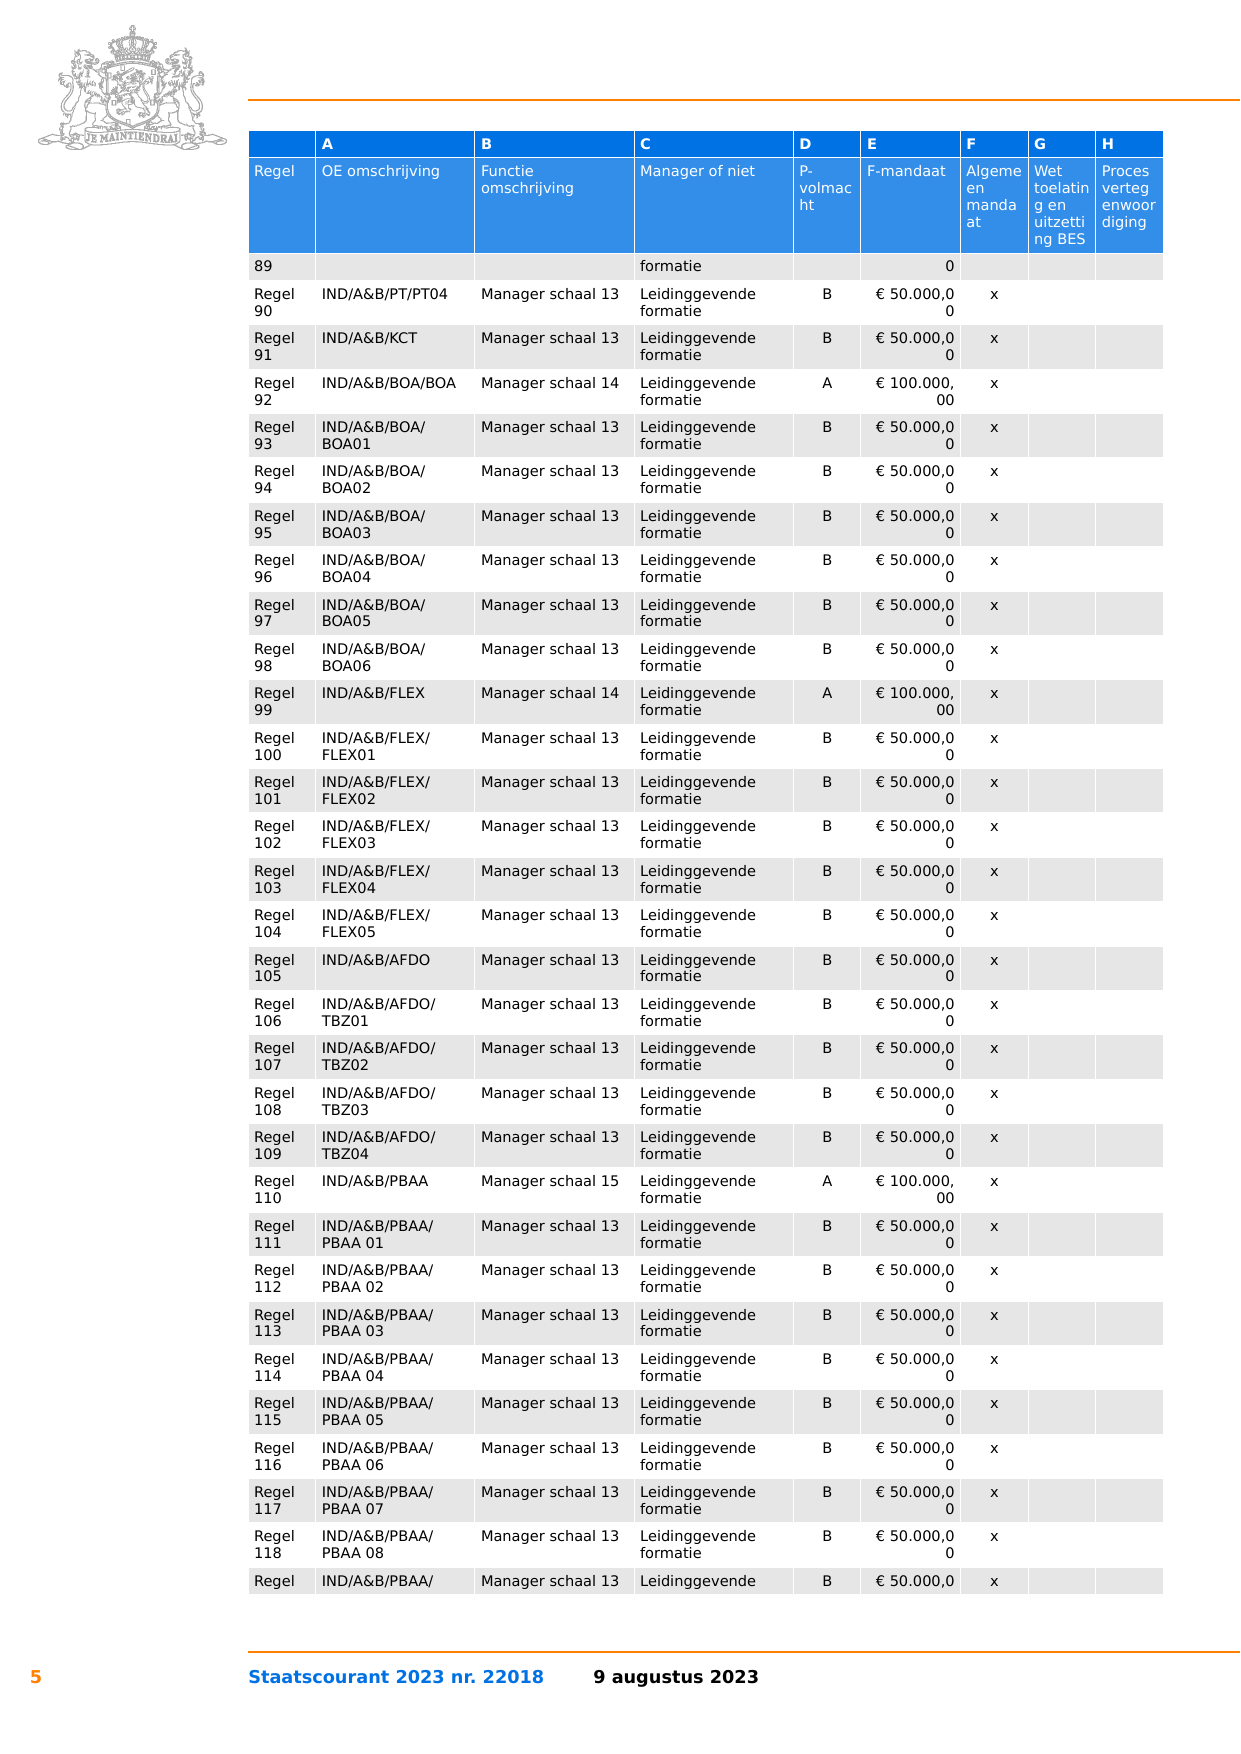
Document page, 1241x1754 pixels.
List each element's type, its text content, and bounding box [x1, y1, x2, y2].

table_cell B [794, 281, 860, 324]
table_cell Manager schaal 13 [475, 1213, 634, 1256]
table_cell x [961, 1390, 1028, 1434]
table_cell IND/A&B/FLEX/FLEX05 [316, 902, 474, 946]
table_cell Regel 114 [249, 1346, 315, 1389]
table_cell x [961, 769, 1028, 812]
table_cell [1029, 947, 1095, 990]
table_cell IND/A&B/PBAA/PBAA 05 [316, 1390, 474, 1434]
table_cell B [794, 1035, 860, 1079]
table_cell x [961, 1035, 1028, 1079]
table_cell Manager schaal 13 [475, 459, 634, 502]
table_cell Leidinggevende formatie [635, 1124, 793, 1167]
table_cell [1029, 1390, 1095, 1434]
table_cell Manager schaal 13 [475, 1080, 634, 1123]
table_cell x [961, 1346, 1028, 1389]
table_cell € 50.000,00 [861, 902, 960, 946]
table_cell Leidinggevende formatie [635, 769, 793, 812]
table_cell [1029, 547, 1095, 591]
table_cell [1029, 680, 1095, 724]
table_cell [1096, 858, 1163, 901]
table_cell € 50.000,00 [861, 1035, 960, 1079]
table_cell IND/A&B/AFDO/TBZ04 [316, 1124, 474, 1167]
table_cell A [794, 370, 860, 413]
table_cell Manager schaal 15 [475, 1169, 634, 1212]
table_cell [1096, 725, 1163, 768]
table_header B [475, 131, 634, 157]
table_cell € 50.000,00 [861, 1524, 960, 1567]
table_cell € 50.000,00 [861, 1124, 960, 1167]
table_cell Manager schaal 13 [475, 1435, 634, 1478]
table_cell [1096, 1524, 1163, 1567]
table_cell [1029, 1302, 1095, 1345]
table_cell Leidinggevende formatie [635, 947, 793, 990]
table_cell Manager schaal 13 [475, 414, 634, 457]
table_cell IND/A&B/PBAA/PBAA 04 [316, 1346, 474, 1389]
table_cell Manager schaal 13 [475, 1124, 634, 1167]
table_cell B [794, 1346, 860, 1389]
table_cell x [961, 592, 1028, 635]
table_cell [1096, 1435, 1163, 1478]
table_cell IND/A&B/AFDO/TBZ01 [316, 991, 474, 1034]
table_cell B [794, 769, 860, 812]
table_cell IND/A&B/AFDO [316, 947, 474, 990]
table_cell € 50.000,00 [861, 325, 960, 369]
table_cell x [961, 325, 1028, 369]
table_cell Regel 100 [249, 725, 315, 768]
table_cell IND/A&B/FLEX/FLEX01 [316, 725, 474, 768]
table_cell B [794, 1390, 860, 1434]
table_cell x [961, 902, 1028, 946]
table_cell Regel 94 [249, 459, 315, 502]
table_cell x [961, 281, 1028, 324]
table_cell Leidinggevende formatie [635, 459, 793, 502]
table_cell B [794, 1568, 860, 1594]
table_cell [1029, 858, 1095, 901]
table_cell Manager schaal 13 [475, 814, 634, 857]
table_cell Regel [249, 158, 315, 253]
table_cell IND/A&B/FLEX [316, 680, 474, 724]
table_cell IND/A&B/FLEX/FLEX02 [316, 769, 474, 812]
table_cell IND/A&B/FLEX/FLEX04 [316, 858, 474, 901]
table_cell € 50.000,00 [861, 1390, 960, 1434]
table_cell Wet toelating en uitzetting BES [1029, 158, 1095, 253]
table_cell [1029, 1169, 1095, 1212]
table_cell [1096, 636, 1163, 679]
table_cell € 50.000,00 [861, 1479, 960, 1522]
table_cell x [961, 1479, 1028, 1522]
table_cell Leidinggevende formatie [635, 503, 793, 546]
table_cell Regel 113 [249, 1302, 315, 1345]
table_cell A [794, 1169, 860, 1212]
table_cell € 50.000,00 [861, 281, 960, 324]
table_cell B [794, 858, 860, 901]
table_cell Manager schaal 13 [475, 592, 634, 635]
table_cell € 50.000,00 [861, 547, 960, 591]
table_cell [1029, 1035, 1095, 1079]
table_cell Leidinggevende formatie [635, 547, 793, 591]
table_cell IND/A&B/BOA/BOA06 [316, 636, 474, 679]
table_cell Leidinggevende formatie [635, 281, 793, 324]
table_cell [1096, 281, 1163, 324]
table_cell B [794, 1524, 860, 1567]
table_cell B [794, 636, 860, 679]
table_cell Leidinggevende formatie [635, 725, 793, 768]
table_cell Regel 112 [249, 1257, 315, 1301]
table_cell Manager of niet [635, 158, 793, 253]
table_cell x [961, 947, 1028, 990]
table_cell Manager schaal 13 [475, 1524, 634, 1567]
table_cell [1029, 1479, 1095, 1522]
table_cell Leidinggevende formatie [635, 1213, 793, 1256]
table_cell [1029, 281, 1095, 324]
table_cell [1096, 547, 1163, 591]
table_cell Manager schaal 13 [475, 1035, 634, 1079]
table_cell B [794, 1080, 860, 1123]
table_cell € 50.000,00 [861, 592, 960, 635]
table_cell x [961, 636, 1028, 679]
table_cell [961, 254, 1028, 280]
table_cell B [794, 414, 860, 457]
table_cell Leidinggevende formatie [635, 1302, 793, 1345]
table_cell [1096, 325, 1163, 369]
table_cell Leidinggevende formatie [635, 1524, 793, 1567]
table_cell Leidinggevende formatie [635, 1257, 793, 1301]
table_cell Leidinggevende formatie [635, 680, 793, 724]
table_cell IND/A&B/PBAA/PBAA 07 [316, 1479, 474, 1522]
table_cell Regel 97 [249, 592, 315, 635]
table_cell € 50.000,00 [861, 769, 960, 812]
table_cell [1096, 1035, 1163, 1079]
table_cell B [794, 1257, 860, 1301]
table_cell Leidinggevende formatie [635, 592, 793, 635]
table_cell x [961, 858, 1028, 901]
table_cell Regel 98 [249, 636, 315, 679]
table_cell x [961, 1568, 1028, 1594]
table_cell [1096, 1390, 1163, 1434]
table_cell Regel 104 [249, 902, 315, 946]
table_cell [1029, 1213, 1095, 1256]
table_cell [1029, 636, 1095, 679]
table_cell [1029, 1568, 1095, 1594]
table_cell [1096, 1124, 1163, 1167]
table_cell IND/A&B/FLEX/FLEX03 [316, 814, 474, 857]
table_cell x [961, 1524, 1028, 1567]
table_header A [316, 131, 474, 157]
table_cell x [961, 1080, 1028, 1123]
table_cell [1029, 991, 1095, 1034]
table_cell Manager schaal 13 [475, 769, 634, 812]
table_cell [1029, 459, 1095, 502]
table_cell € 50.000,00 [861, 858, 960, 901]
table_cell IND/A&B/BOA/BOA04 [316, 547, 474, 591]
table_header [249, 131, 315, 157]
table_cell formatie [635, 254, 793, 280]
table_cell B [794, 503, 860, 546]
table_cell [1096, 370, 1163, 413]
table_cell B [794, 1302, 860, 1345]
table_cell B [794, 547, 860, 591]
table_cell € 50.000,00 [861, 1213, 960, 1256]
table_cell Regel 93 [249, 414, 315, 457]
table_cell Leidinggevende [635, 1568, 793, 1594]
table_cell Manager schaal 13 [475, 281, 634, 324]
table_cell x [961, 547, 1028, 591]
table_cell Regel 107 [249, 1035, 315, 1079]
table_cell IND/A&B/PBAA/PBAA 08 [316, 1524, 474, 1567]
table_cell [475, 254, 634, 280]
table_cell Regel 103 [249, 858, 315, 901]
table_cell [1096, 902, 1163, 946]
table_cell Leidinggevende formatie [635, 991, 793, 1034]
table_cell x [961, 1169, 1028, 1212]
table_cell [316, 254, 474, 280]
table_cell [1029, 503, 1095, 546]
table_cell B [794, 592, 860, 635]
table_cell Regel 108 [249, 1080, 315, 1123]
table_cell Leidinggevende formatie [635, 636, 793, 679]
table_cell Leidinggevende formatie [635, 902, 793, 946]
table_cell Manager schaal 13 [475, 1479, 634, 1522]
table_cell [1029, 325, 1095, 369]
table_cell € 50.000,00 [861, 814, 960, 857]
table_cell [1029, 370, 1095, 413]
table_cell 0 [861, 254, 960, 280]
table_cell Leidinggevende formatie [635, 858, 793, 901]
table_cell [1096, 991, 1163, 1034]
table_cell € 50.000,00 [861, 1080, 960, 1123]
table_cell IND/A&B/PBAA/PBAA 01 [316, 1213, 474, 1256]
table_cell x [961, 414, 1028, 457]
table_cell Algemeen mandaat [961, 158, 1028, 253]
table_cell [1096, 814, 1163, 857]
table_cell € 50.000,00 [861, 503, 960, 546]
table_cell B [794, 1479, 860, 1522]
table_cell Regel 90 [249, 281, 315, 324]
table_cell Leidinggevende formatie [635, 1390, 793, 1434]
table_cell Manager schaal 13 [475, 725, 634, 768]
table_cell x [961, 503, 1028, 546]
table_cell Manager schaal 13 [475, 325, 634, 369]
table_cell IND/A&B/PBAA/PBAA 03 [316, 1302, 474, 1345]
table_cell Leidinggevende formatie [635, 1035, 793, 1079]
table_cell IND/A&B/PBAA/PBAA 02 [316, 1257, 474, 1301]
table_cell [1096, 680, 1163, 724]
table_cell Leidinggevende formatie [635, 1080, 793, 1123]
table_cell [1096, 414, 1163, 457]
table_cell € 50.000,00 [861, 459, 960, 502]
table_cell [1096, 1169, 1163, 1212]
table_cell x [961, 1124, 1028, 1167]
table_cell IND/A&B/PBAA/ [316, 1568, 474, 1594]
table_cell B [794, 947, 860, 990]
table_cell Regel 109 [249, 1124, 315, 1167]
table_cell Regel 118 [249, 1524, 315, 1567]
table_header E [861, 131, 960, 157]
table_cell B [794, 1124, 860, 1167]
table_cell B [794, 991, 860, 1034]
table_cell [1096, 1346, 1163, 1389]
table_cell x [961, 814, 1028, 857]
table_cell Manager schaal 13 [475, 547, 634, 591]
table_cell Regel 116 [249, 1435, 315, 1478]
table_cell Manager schaal 13 [475, 947, 634, 990]
table_cell A [794, 680, 860, 724]
table_cell € 100.000,00 [861, 370, 960, 413]
table_cell Leidinggevende formatie [635, 370, 793, 413]
table_cell x [961, 1435, 1028, 1478]
picture [38, 25, 227, 150]
table_cell Regel 92 [249, 370, 315, 413]
table_cell [1029, 814, 1095, 857]
table_cell Regel 111 [249, 1213, 315, 1256]
table_cell [1029, 1346, 1095, 1389]
table_cell [1096, 947, 1163, 990]
table_cell F-mandaat [861, 158, 960, 253]
table_cell Leidinggevende formatie [635, 1479, 793, 1522]
table_cell Manager schaal 13 [475, 1568, 634, 1594]
table_cell [1029, 1524, 1095, 1567]
table_cell x [961, 1302, 1028, 1345]
table_cell Regel 105 [249, 947, 315, 990]
table_cell Regel 95 [249, 503, 315, 546]
table_cell Manager schaal 13 [475, 1346, 634, 1389]
table_cell € 50.000,00 [861, 414, 960, 457]
table_cell IND/A&B/BOA/BOA02 [316, 459, 474, 502]
table_cell IND/A&B/PBAA/PBAA 06 [316, 1435, 474, 1478]
table_cell Manager schaal 13 [475, 991, 634, 1034]
table_cell [1029, 769, 1095, 812]
table_cell x [961, 459, 1028, 502]
table_cell IND/A&B/BOA/BOA03 [316, 503, 474, 546]
table_cell Manager schaal 13 [475, 858, 634, 901]
table_cell IND/A&B/KCT [316, 325, 474, 369]
table_cell B [794, 1213, 860, 1256]
table_cell [1096, 254, 1163, 280]
table_cell B [794, 459, 860, 502]
table_cell B [794, 725, 860, 768]
table_cell IND/A&B/BOA/BOA05 [316, 592, 474, 635]
table_cell € 50.000,00 [861, 636, 960, 679]
table_cell Regel 91 [249, 325, 315, 369]
table_cell IND/A&B/BOA/BOA [316, 370, 474, 413]
table_cell x [961, 991, 1028, 1034]
table_cell € 50.000,00 [861, 1257, 960, 1301]
table_cell Leidinggevende formatie [635, 325, 793, 369]
table_cell [1029, 902, 1095, 946]
table_cell [1096, 1213, 1163, 1256]
table_cell [794, 254, 860, 280]
table_cell Manager schaal 14 [475, 680, 634, 724]
table_cell Regel 117 [249, 1479, 315, 1522]
table_cell OE omschrijving [316, 158, 474, 253]
table_cell IND/A&B/AFDO/TBZ02 [316, 1035, 474, 1079]
table_cell € 100.000,00 [861, 680, 960, 724]
table_cell IND/A&B/AFDO/TBZ03 [316, 1080, 474, 1123]
table_cell € 50.000,0 [861, 1568, 960, 1594]
table_cell Leidinggevende formatie [635, 1346, 793, 1389]
table_cell Leidinggevende formatie [635, 414, 793, 457]
table_cell € 50.000,00 [861, 947, 960, 990]
table_cell Regel 101 [249, 769, 315, 812]
table_cell Leidinggevende formatie [635, 1169, 793, 1212]
table_cell [1096, 1568, 1163, 1594]
table_cell [1096, 459, 1163, 502]
table_cell B [794, 1435, 860, 1478]
table_cell [1029, 414, 1095, 457]
table_cell [1029, 1257, 1095, 1301]
table_cell [1029, 1080, 1095, 1123]
table_cell x [961, 370, 1028, 413]
table_cell [1096, 1257, 1163, 1301]
table_cell [1096, 592, 1163, 635]
table_cell € 50.000,00 [861, 991, 960, 1034]
table_cell Manager schaal 13 [475, 1390, 634, 1434]
table_cell Leidinggevende formatie [635, 814, 793, 857]
table_cell [1029, 592, 1095, 635]
table_cell Regel 110 [249, 1169, 315, 1212]
table_cell € 50.000,00 [861, 1435, 960, 1478]
table_cell Regel [249, 1568, 315, 1594]
table_cell B [794, 814, 860, 857]
table_header C [635, 131, 793, 157]
table_cell Regel 115 [249, 1390, 315, 1434]
table_cell x [961, 1257, 1028, 1301]
table_cell x [961, 725, 1028, 768]
table_cell [1029, 1124, 1095, 1167]
table_cell Functie omschrijving [475, 158, 634, 253]
table_cell 89 [249, 254, 315, 280]
table_cell Manager schaal 13 [475, 1257, 634, 1301]
table_header D [794, 131, 860, 157]
table_cell [1029, 254, 1095, 280]
table_cell € 50.000,00 [861, 1346, 960, 1389]
table_cell Regel 99 [249, 680, 315, 724]
table_cell € 50.000,00 [861, 1302, 960, 1345]
table_header H [1096, 131, 1163, 157]
table_cell x [961, 680, 1028, 724]
table_cell IND/A&B/PT/PT04 [316, 281, 474, 324]
table_cell Regel 106 [249, 991, 315, 1034]
table_cell x [961, 1213, 1028, 1256]
table_cell [1029, 1435, 1095, 1478]
table_cell [1096, 1302, 1163, 1345]
table_cell B [794, 325, 860, 369]
table_cell Procesvertegenwoordiging [1096, 158, 1163, 253]
table_cell [1096, 1479, 1163, 1522]
table_cell Leidinggevende formatie [635, 1435, 793, 1478]
table_cell Manager schaal 13 [475, 636, 634, 679]
table_cell Manager schaal 13 [475, 1302, 634, 1345]
table_cell Regel 102 [249, 814, 315, 857]
table_cell € 100.000,00 [861, 1169, 960, 1212]
table_cell B [794, 902, 860, 946]
table_cell [1096, 1080, 1163, 1123]
table_cell IND/A&B/BOA/BOA01 [316, 414, 474, 457]
table_cell [1029, 725, 1095, 768]
table_cell Manager schaal 14 [475, 370, 634, 413]
table_cell IND/A&B/PBAA [316, 1169, 474, 1212]
table_cell Regel 96 [249, 547, 315, 591]
table_cell Manager schaal 13 [475, 902, 634, 946]
table_cell € 50.000,00 [861, 725, 960, 768]
table_header G [1029, 131, 1095, 157]
table_cell P-volmacht [794, 158, 860, 253]
table_cell Manager schaal 13 [475, 503, 634, 546]
table_cell [1096, 503, 1163, 546]
table_cell [1096, 769, 1163, 812]
table_header F [961, 131, 1028, 157]
